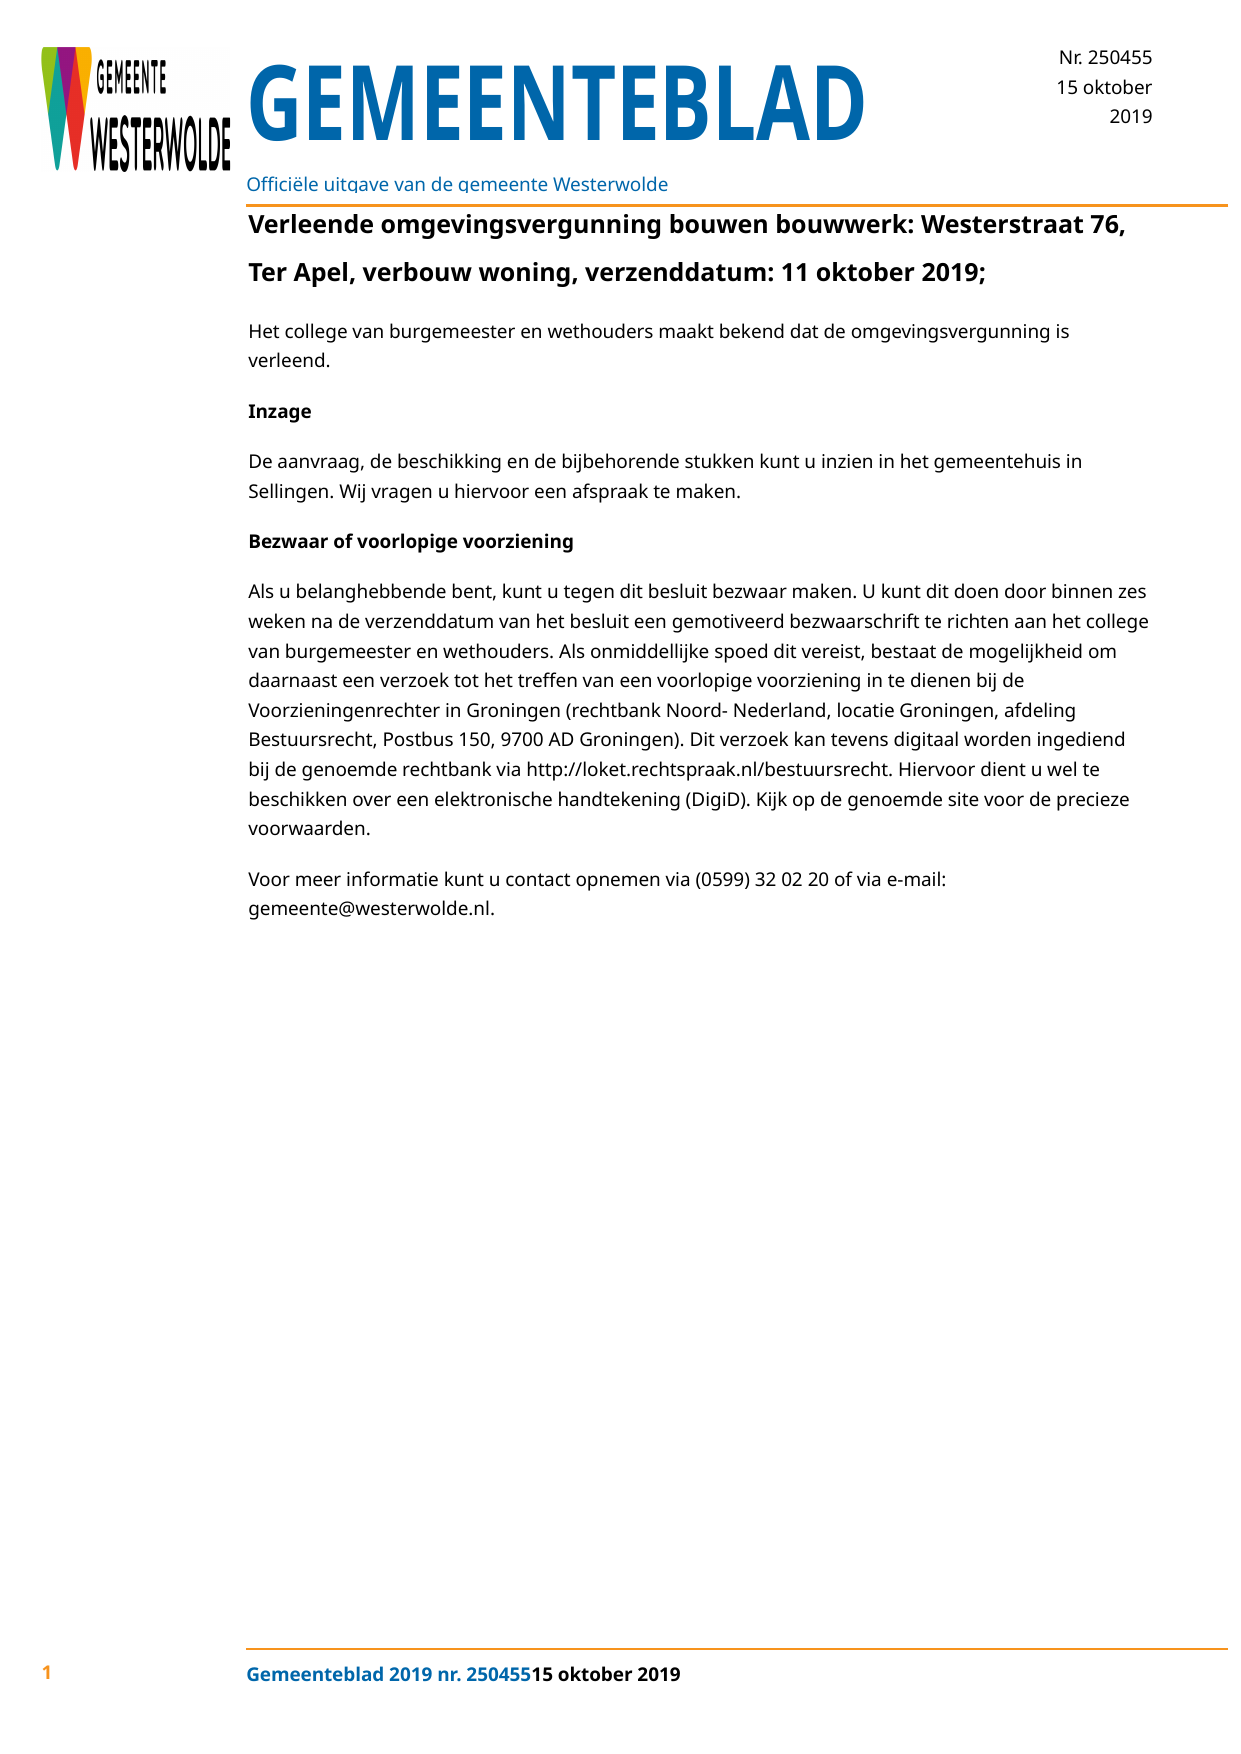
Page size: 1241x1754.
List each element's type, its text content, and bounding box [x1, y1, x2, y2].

text Het college van burgemeester en wethouders maakt bekend dat de omgevingsvergunning is verleend. [248, 318, 1152, 373]
text Bezwaar of voorlopige voorziening [248, 528, 1152, 554]
text Als u belanghebbende bent, kunt u tegen dit besluit bezwaar maken. U kunt dit doen door binnen zes weken na de verzenddatum van het besluit een gemotiveerd bezwaarschrift te richten aan het college van burgemeester en wethouders. Als onmiddellijke spoed dit vereist, bestaat de mogelijkheid om daarnaast een verzoek tot het treffen van een voorlopige voorziening in te dienen bij de Voorzieningenrechter in Groningen (rechtbank Noord- Nederland, locatie Groningen, afdeling Bestuursrecht, Postbus 150, 9700 AD Groningen). Dit verzoek kan tevens digitaal worden ingediend bij de genoemde rechtbank via http://loket.rechtspraak.nl/bestuursrecht. Hiervoor dient u wel te beschikken over een elektronische handtekening (DigiD). Kijk op de genoemde site voor de precieze voorwaarden. [248, 579, 1152, 841]
text Voor meer informatie kunt u contact opnemen via (0599) 32 02 20 of via e-mail: gemeente@westerwolde.nl. [248, 866, 1152, 921]
text De aanvraag, de beschikking en de bijbehorende stukken kunt u inzien in het gemeentehuis in Sellingen. Wij vragen u hiervoor een afspraak te maken. [248, 448, 1152, 504]
text Verleende omgevingsvergunning bouwen bouwwerk: Westerstraat 76, Ter Apel, verbouw woning, verzenddatum: 11 oktober 2019; [248, 207, 1152, 288]
picture [41, 47, 231, 172]
text Inzage [248, 398, 1152, 424]
